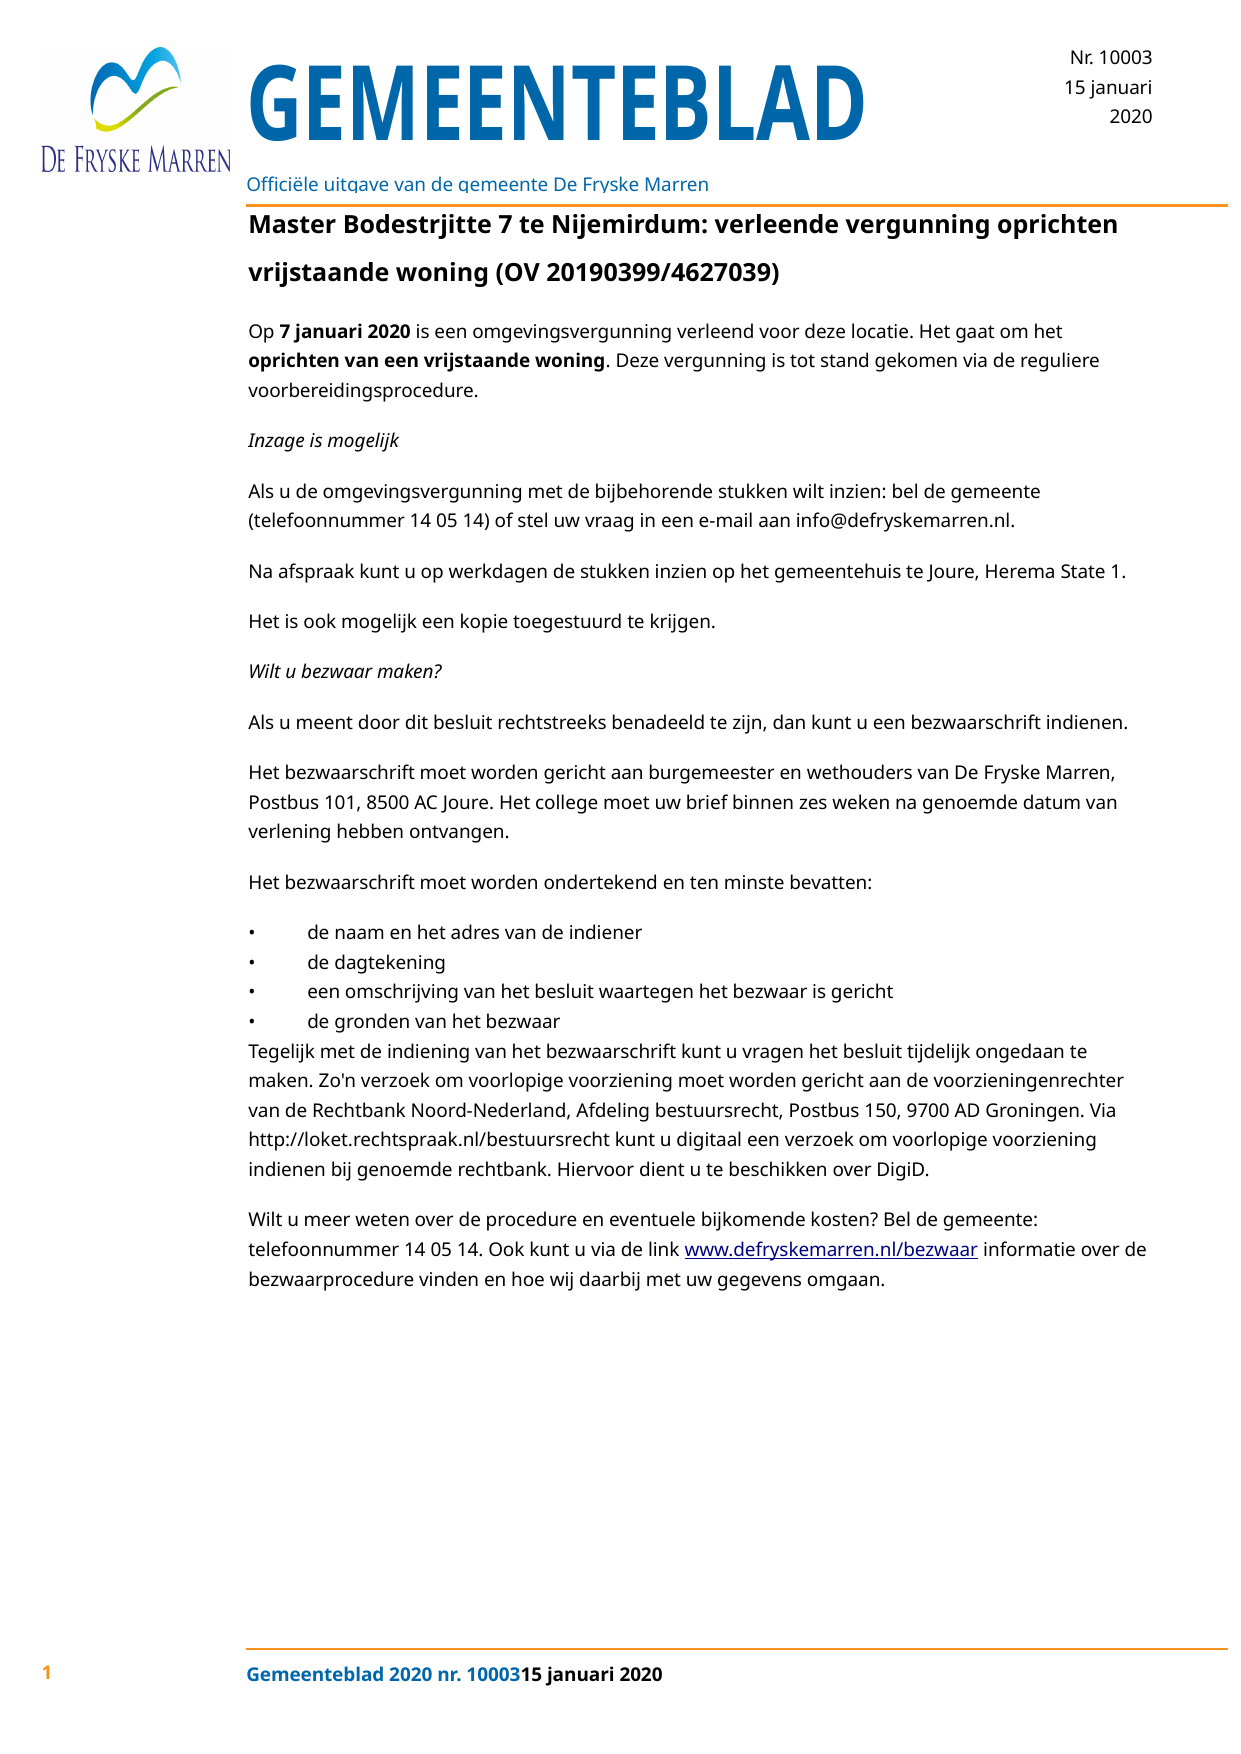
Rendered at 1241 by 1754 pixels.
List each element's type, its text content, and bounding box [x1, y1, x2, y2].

text Inzage is mogelijk [248, 427, 1152, 453]
list de dagtekening [248, 949, 1152, 975]
text Het bezwaarschrift moet worden gericht aan burgemeester en wethouders van De Fryske Marren, Postbus 101, 8500 AC Joure. Het college moet uw brief binnen zes weken na genoemde datum van verlening hebben ontvangen. [248, 759, 1152, 844]
text Master Bodestrjitte 7 te Nijemirdum: verleende vergunning oprichten vrijstaande woning (OV 20190399/4627039) [248, 207, 1152, 288]
text Als u meent door dit besluit rechtstreeks benadeeld te zijn, dan kunt u een bezwaarschrift indienen. [248, 709, 1152, 735]
text Na afspraak kunt u op werkdagen de stukken inzien op het gemeentehuis te Joure, Herema State 1. [248, 558, 1152, 584]
list een omschrijving van het besluit waartegen het bezwaar is gericht [248, 979, 1152, 1004]
text Op 7 januari 2020 is een omgevingsvergunning verleend voor deze locatie. Het gaat om het oprichten van een vrijstaande woning. Deze vergunning is tot stand gekomen via de reguliere voorbereidingsprocedure. [248, 318, 1152, 403]
text Het is ook mogelijk een kopie toegestuurd te krijgen. [248, 608, 1152, 634]
text Wilt u bezwaar maken? [248, 659, 1152, 684]
text Het bezwaarschrift moet worden ondertekend en ten minste bevatten: [248, 869, 1152, 895]
text Als u de omgevingsvergunning met de bijbehorende stukken wilt inzien: bel de gemeente (telefoonnummer 14 05 14) of stel uw vraag in een e-mail aan info@defryskemarren.nl. [248, 478, 1152, 533]
list de naam en het adres van de indiener [248, 919, 1152, 945]
list de gronden van het bezwaar [248, 1008, 1152, 1034]
text Wilt u meer weten over de procedure en eventuele bijkomende kosten? Bel de gemeente: telefoonnummer 14 05 14. Ook kunt u via de link www.defryskemarren.nl/bezwaar informatie over de bezwaarprocedure vinden en hoe wij daarbij met uw gegevens omgaan. [248, 1207, 1152, 1292]
text Tegelijk met de indiening van het bezwaarschrift kunt u vragen het besluit tijdelijk ongedaan te maken. Zo'n verzoek om voorlopige voorziening moet worden gericht aan de voorzieningenrechter van de Rechtbank Noord-Nederland, Afdeling bestuursrecht, Postbus 150, 9700 AD Groningen. Via http://loket.rechtspraak.nl/bestuursrecht kunt u digitaal een verzoek om voorlopige voorziening indienen bij genoemde rechtbank. Hiervoor dient u te beschikken over DigiD. [248, 1038, 1152, 1182]
picture [41, 47, 231, 172]
